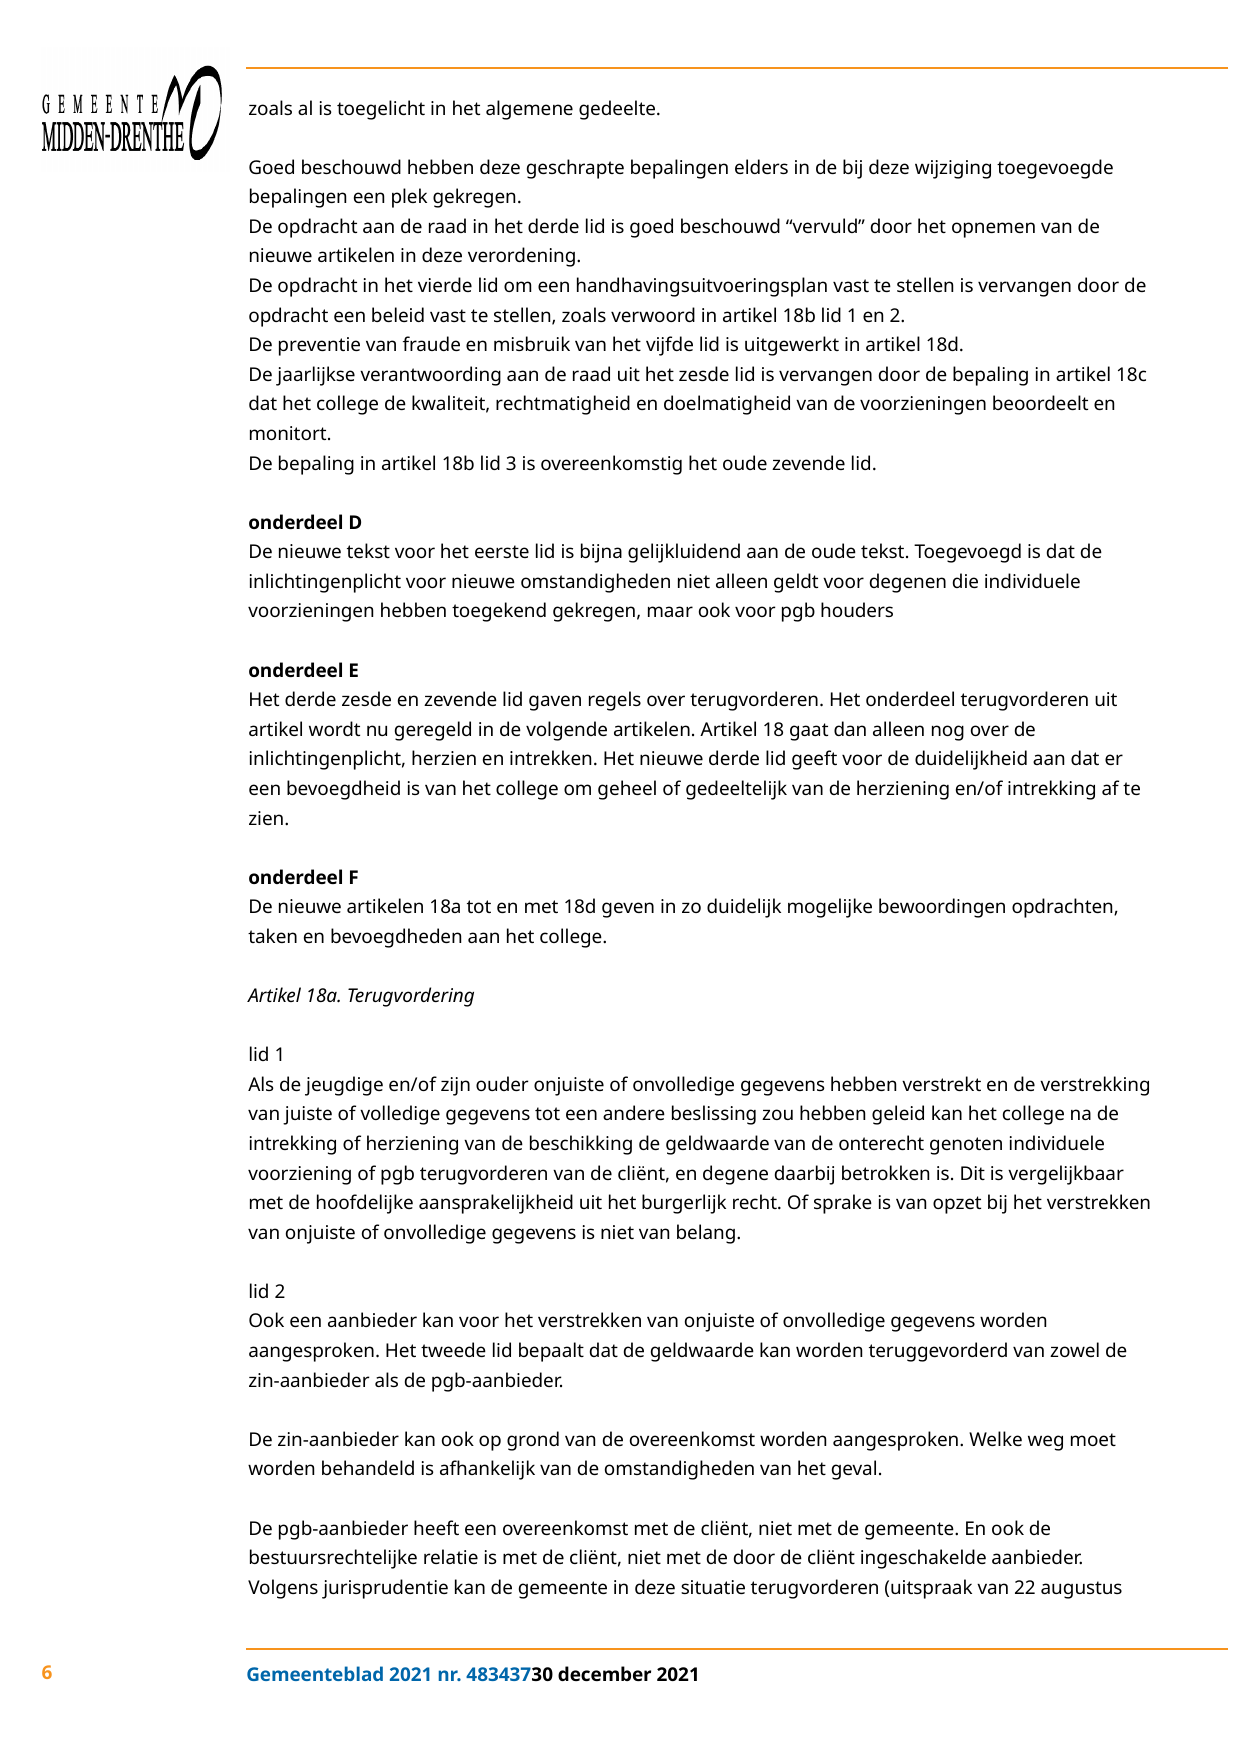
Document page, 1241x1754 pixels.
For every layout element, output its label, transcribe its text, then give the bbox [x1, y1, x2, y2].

text onderdeel D [248, 509, 1152, 535]
text zoals al is toegelicht in het algemene gedeelte. [248, 95, 1152, 121]
text De jaarlijkse verantwoording aan de raad uit het zesde lid is vervangen door de bepaling in artikel 18c dat het college de kwaliteit, rechtmatigheid en doelmatigheid van de voorzieningen beoordeelt en monitort. [248, 361, 1152, 446]
text De opdracht aan de raad in het derde lid is goed beschouwd “vervuld” door het opnemen van de nieuwe artikelen in deze verordening. [248, 213, 1152, 268]
picture [41, 47, 231, 172]
text De pgb-aanbieder heeft een overeenkomst met de cliënt, niet met de gemeente. En ook de bestuursrechtelijke relatie is met de cliënt, niet met de door de cliënt ingeschakelde aanbieder. Volgens jurisprudentie kan de gemeente in deze situatie terugvorderen (uitspraak van 22 augustus [248, 1515, 1152, 1600]
text Het derde zesde en zevende lid gaven regels over terugvorderen. Het onderdeel terugvorderen uit artikel wordt nu geregeld in de volgende artikelen. Artikel 18 gaat dan alleen nog over de inlichtingenplicht, herzien en intrekken. Het nieuwe derde lid geeft voor de duidelijkheid aan dat er een bevoegdheid is van het college om geheel of gedeeltelijk van de herziening en/of intrekking af te zien. [248, 686, 1152, 831]
text Goed beschouwd hebben deze geschrapte bepalingen elders in de bij deze wijziging toegevoegde bepalingen een plek gekregen. [248, 154, 1152, 209]
text onderdeel E [248, 657, 1152, 683]
text De zin-aanbieder kan ook op grond van de overeenkomst worden aangesproken. Welke weg moet worden behandeld is afhankelijk van de omstandigheden van het geval. [248, 1426, 1152, 1481]
text De preventie van fraude en misbruik van het vijfde lid is uitgewerkt in artikel 18d. [248, 331, 1152, 357]
text Artikel 18a. Terugvordering [248, 982, 1152, 1008]
text onderdeel F [248, 864, 1152, 890]
text De nieuwe artikelen 18a tot en met 18d geven in zo duidelijk mogelijke bewoordingen opdrachten, taken en bevoegdheden aan het college. [248, 893, 1152, 949]
text De opdracht in het vierde lid om een handhavingsuitvoeringsplan vast te stellen is vervangen door de opdracht een beleid vast te stellen, zoals verwoord in artikel 18b lid 1 en 2. [248, 272, 1152, 328]
text lid 2 [248, 1278, 1152, 1304]
text De bepaling in artikel 18b lid 3 is overeenkomstig het oude zevende lid. [248, 450, 1152, 476]
text lid 1 [248, 1041, 1152, 1067]
text Als de jeugdige en/of zijn ouder onjuiste of onvolledige gegevens hebben verstrekt en de verstrekking van juiste of volledige gegevens tot een andere beslissing zou hebben geleid kan het college na de intrekking of herziening van de beschikking de geldwaarde van de onterecht genoten individuele voorziening of pgb terugvorderen van de cliënt, en degene daarbij betrokken is. Dit is vergelijkbaar met de hoofdelijke aansprakelijkheid uit het burgerlijk recht. Of sprake is van opzet bij het verstrekken van onjuiste of onvolledige gegevens is niet van belang. [248, 1071, 1152, 1245]
text Ook een aanbieder kan voor het verstrekken van onjuiste of onvolledige gegevens worden aangesproken. Het tweede lid bepaalt dat de geldwaarde kan worden teruggevorderd van zowel de zin-aanbieder als de pgb-aanbieder. [248, 1308, 1152, 1393]
text De nieuwe tekst voor het eerste lid is bijna gelijkluidend aan de oude tekst. Toegevoegd is dat de inlichtingenplicht voor nieuwe omstandigheden niet alleen geldt voor degenen die individuele voorzieningen hebben toegekend gekregen, maar ook voor pgb houders [248, 538, 1152, 623]
